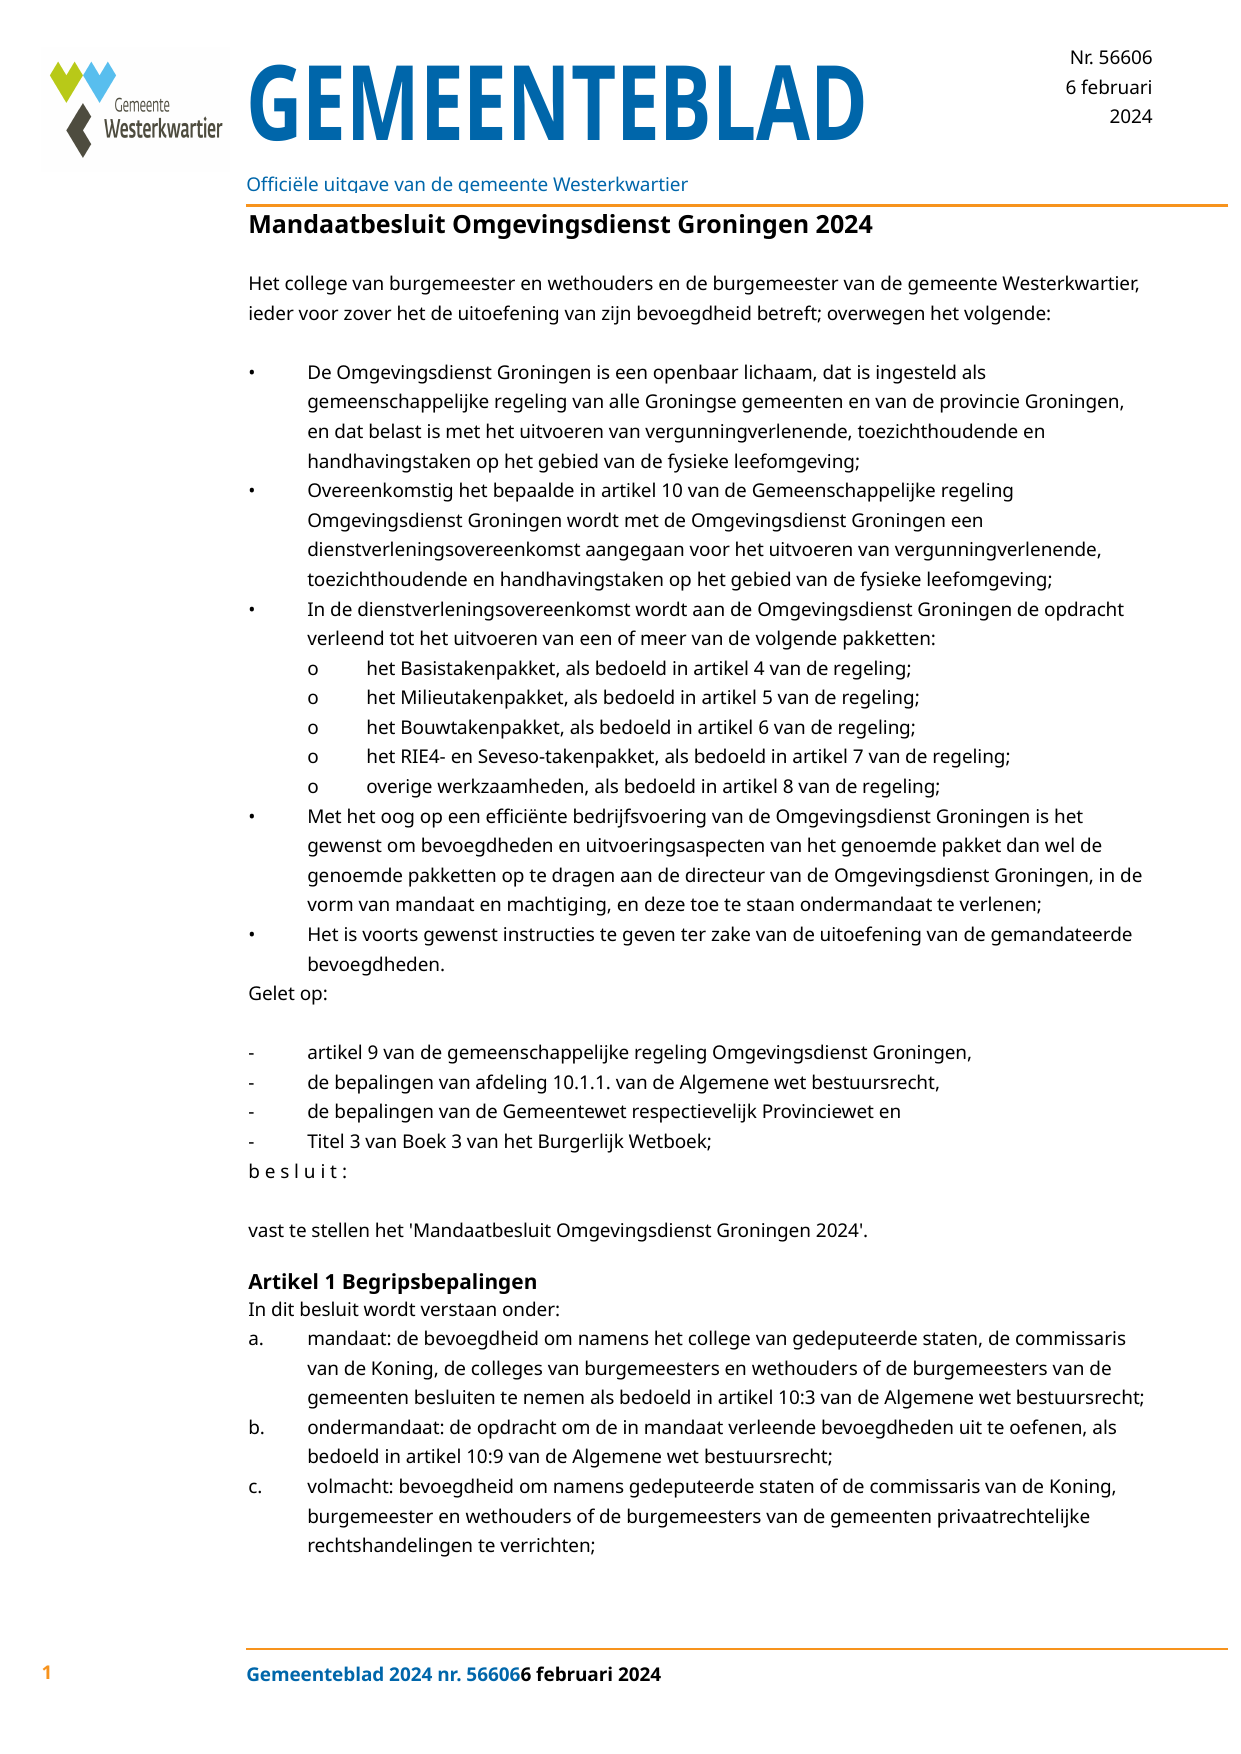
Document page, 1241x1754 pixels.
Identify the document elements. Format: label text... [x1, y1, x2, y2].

list overige werkzaamheden, als bedoeld in artikel 8 van de regeling; [307, 773, 1152, 799]
text Gelet op: [248, 980, 1152, 1006]
list artikel 9 van de gemeenschappelijke regeling Omgevingsdienst Groningen, [248, 1039, 1152, 1065]
list Met het oog op een efficiënte bedrijfsvoering van de Omgevingsdienst Groningen is het gewenst om bevoegdheden en uitvoeringsaspecten van het genoemde pakket dan wel de genoemde pakketten op te dragen aan de directeur van de Omgevingsdienst Groningen, in de vorm van mandaat en machtiging, en deze toe te staan ondermandaat te verlenen; [248, 803, 1152, 917]
text Mandaatbesluit Omgevingsdienst Groningen 2024 [248, 207, 1152, 241]
text Artikel 1 Begripsbepalingen [248, 1267, 1152, 1296]
list ondermandaat: de opdracht om de in mandaat verleende bevoegdheden uit te oefenen, als bedoeld in artikel 10:9 van de Algemene wet bestuursrecht; [248, 1414, 1152, 1469]
picture [41, 47, 231, 172]
list de bepalingen van afdeling 10.1.1. van de Algemene wet bestuursrecht, [248, 1069, 1152, 1095]
list het Milieutakenpakket, als bedoeld in artikel 5 van de regeling; [307, 684, 1152, 710]
text Het college van burgemeester en wethouders en de burgemeester van de gemeente Westerkwartier, ieder voor zover het de uitoefening van zijn bevoegdheid betreft; overwegen het volgende: [248, 270, 1152, 326]
text b e s l u i t : [248, 1158, 1152, 1183]
list de bepalingen van de Gemeentewet respectievelijk Provinciewet en [248, 1099, 1152, 1124]
list het Bouwtakenpakket, als bedoeld in artikel 6 van de regeling; [307, 714, 1152, 740]
list De Omgevingsdienst Groningen is een openbaar lichaam, dat is ingesteld als gemeenschappelijke regeling van alle Groningse gemeenten en van de provincie Groningen, en dat belast is met het uitvoeren van vergunningverlenende, toezichthoudende en handhavingstaken op het gebied van de fysieke leefomgeving; [248, 359, 1152, 473]
list het Basistakenpakket, als bedoeld in artikel 4 van de regeling; [307, 655, 1152, 681]
list volmacht: bevoegdheid om namens gedeputeerde staten of de commissaris van de Koning, burgemeester en wethouders of de burgemeesters van de gemeenten privaatrechtelijke rechtshandelingen te verrichten; [248, 1473, 1152, 1558]
list In de dienstverleningsovereenkomst wordt aan de Omgevingsdienst Groningen de opdracht verleend tot het uitvoeren van een of meer van de volgende pakketten: [248, 596, 1152, 651]
list Overeenkomstig het bepaalde in artikel 10 van de Gemeenschappelijke regeling Omgevingsdienst Groningen wordt met de Omgevingsdienst Groningen een dienstverleningsovereenkomst aangegaan voor het uitvoeren van vergunningverlenende, toezichthoudende en handhavingstaken op het gebied van de fysieke leefomgeving; [248, 477, 1152, 592]
text In dit besluit wordt verstaan onder: [248, 1296, 1152, 1322]
list het RIE4- en Seveso-takenpakket, als bedoeld in artikel 7 van de regeling; [307, 744, 1152, 769]
text vast te stellen het 'Mandaatbesluit Omgevingsdienst Groningen 2024'. [248, 1217, 1152, 1243]
list Titel 3 van Boek 3 van het Burgerlijk Wetboek; [248, 1128, 1152, 1154]
list mandaat: de bevoegdheid om namens het college van gedeputeerde staten, de commissaris van de Koning, de colleges van burgemeesters en wethouders of de burgemeesters van de gemeenten besluiten te nemen als bedoeld in artikel 10:3 van de Algemene wet bestuursrecht; [248, 1325, 1152, 1410]
list Het is voorts gewenst instructies te geven ter zake van de uitoefening van de gemandateerde bevoegdheden. [248, 921, 1152, 976]
